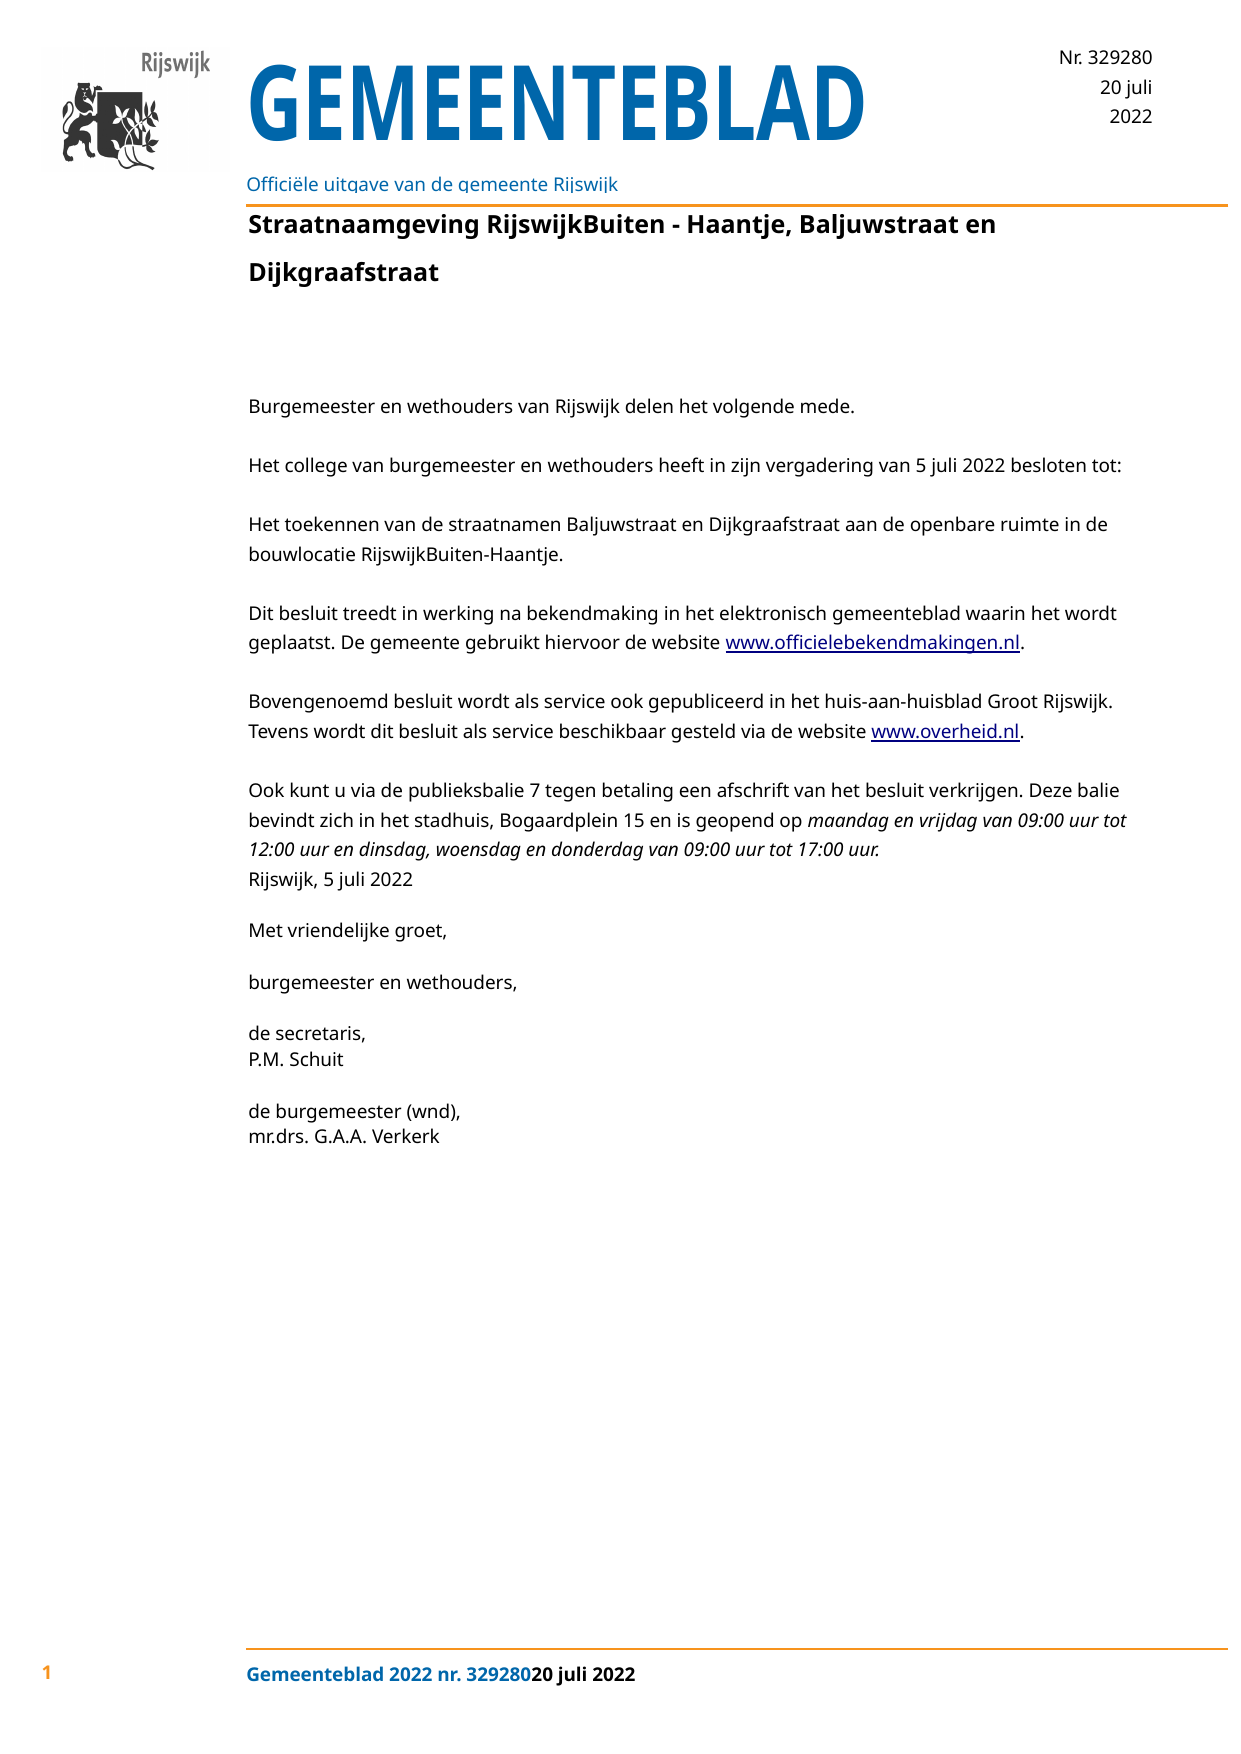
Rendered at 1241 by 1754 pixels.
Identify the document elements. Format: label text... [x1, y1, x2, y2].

text Het toekennen van de straatnamen Baljuwstraat en Dijkgraafstraat aan de openbare ruimte in de bouwlocatie RijswijkBuiten-Haantje. [248, 511, 1152, 567]
picture [41, 47, 231, 172]
text Straatnaamgeving RijswijkBuiten - Haantje, Baljuwstraat en Dijkgraafstraat [248, 207, 1152, 288]
text Burgemeester en wethouders van Rijswijk delen het volgende mede. [248, 393, 1152, 419]
text Ook kunt u via de publieksbalie 7 tegen betaling een afschrift van het besluit verkrijgen. Deze balie bevindt zich in het stadhuis, Bogaardplein 15 en is geopend op maandag en vrijdag van 09:00 uur tot 12:00 uur en dinsdag, woensdag en donderdag van 09:00 uur tot 17:00 uur. [248, 777, 1152, 862]
text P.M. Schuit [248, 1046, 1152, 1072]
text de secretaris, [248, 1021, 1152, 1046]
text de burgemeester (wnd), [248, 1098, 1152, 1123]
text Met vriendelijke groet, [248, 918, 1152, 943]
text Dit besluit treedt in werking na bekendmaking in het elektronisch gemeenteblad waarin het wordt geplaatst. De gemeente gebruikt hiervoor de website www.officielebekendmakingen.nl. [248, 600, 1152, 655]
text mr.drs. G.A.A. Verkerk [248, 1123, 1152, 1149]
text Het college van burgemeester en wethouders heeft in zijn vergadering van 5 juli 2022 besloten tot: [248, 452, 1152, 478]
text Rijswijk, 5 juli 2022 [248, 866, 1152, 892]
text Bovengenoemd besluit wordt als service ook gepubliceerd in het huis-aan-huisblad Groot Rijswijk. Tevens wordt dit besluit als service beschikbaar gesteld via de website www.overheid.nl. [248, 689, 1152, 744]
text burgemeester en wethouders, [248, 969, 1152, 995]
